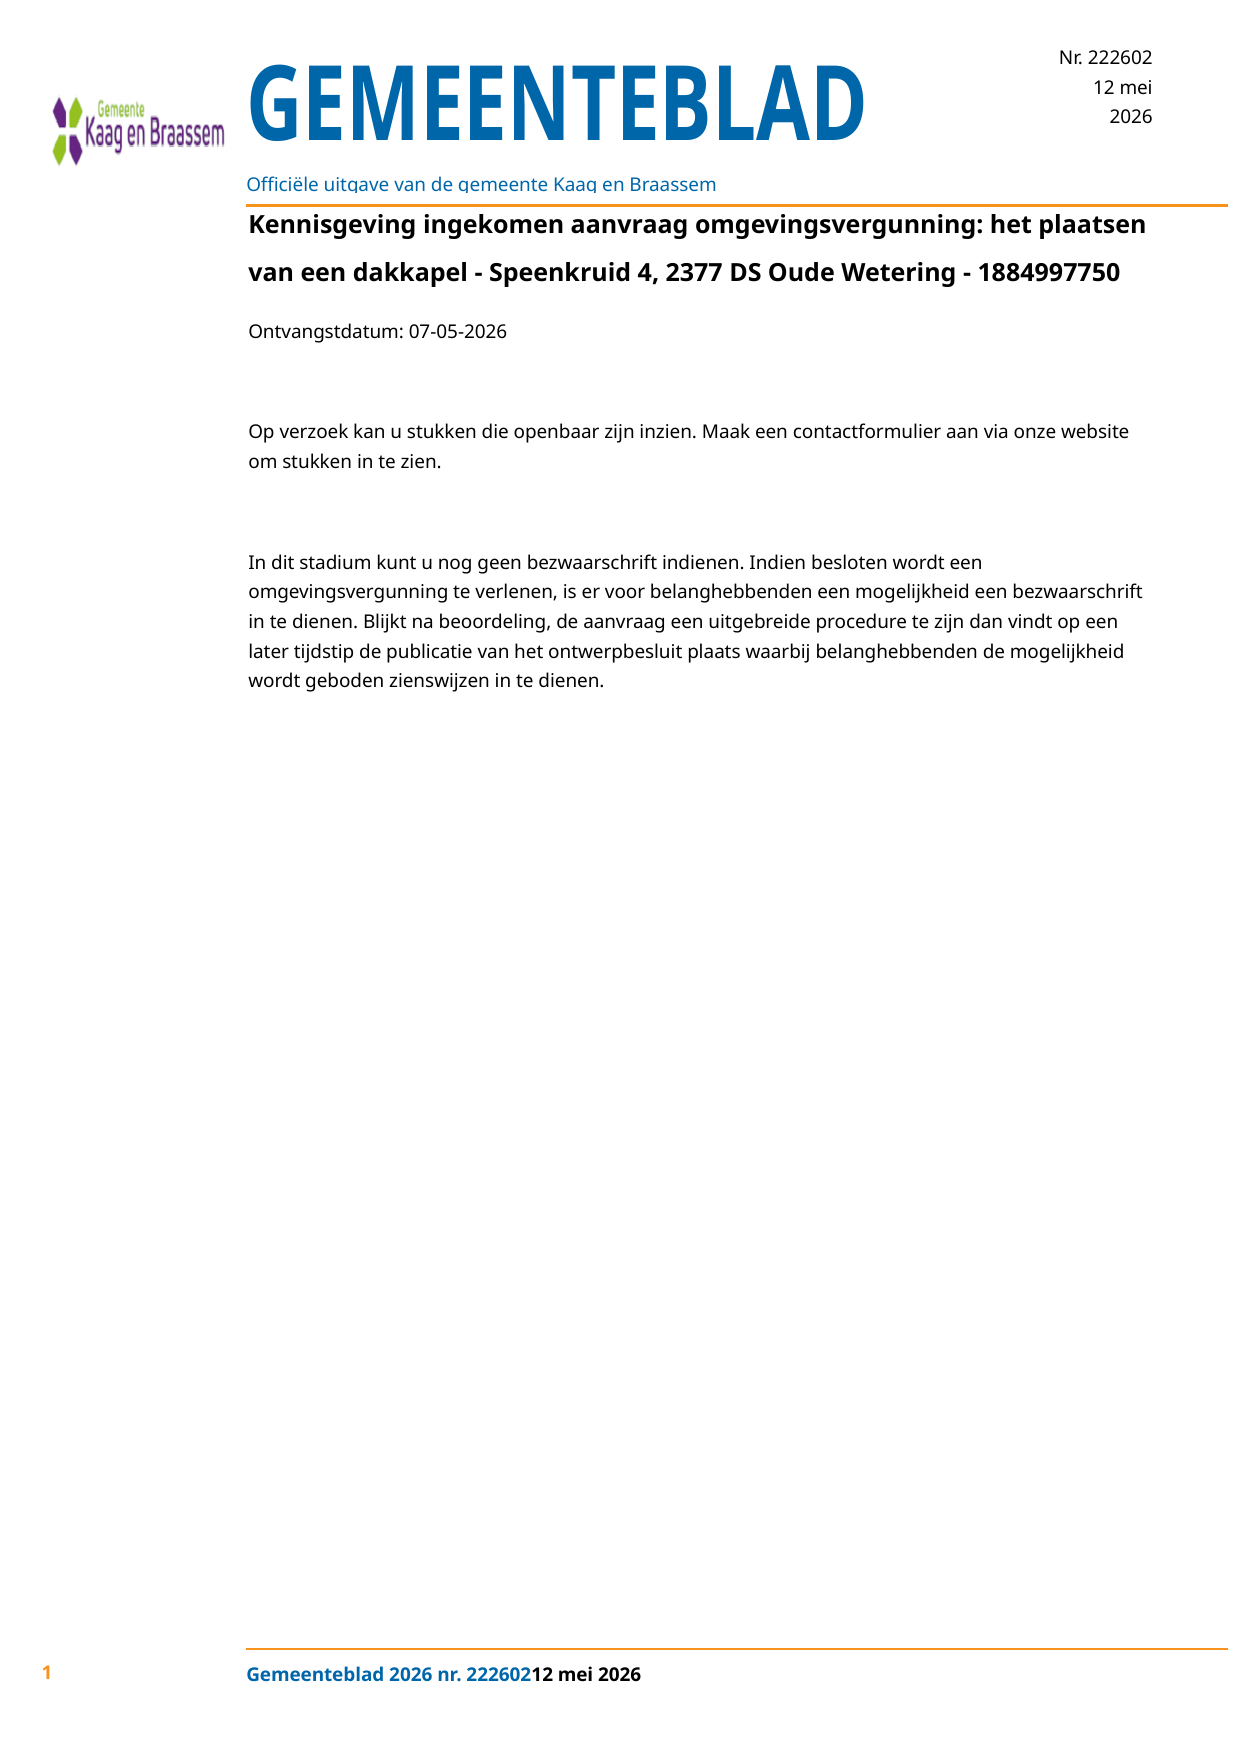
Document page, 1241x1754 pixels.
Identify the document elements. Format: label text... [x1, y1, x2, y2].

text In dit stadium kunt u nog geen bezwaarschrift indienen. Indien besloten wordt een omgevingsvergunning te verlenen, is er voor belanghebbenden een mogelijkheid een bezwaarschrift in te dienen. Blijkt na beoordeling, de aanvraag een uitgebreide procedure te zijn dan vindt op een later tijdstip de publicatie van het ontwerpbesluit plaats waarbij belanghebbenden de mogelijkheid wordt geboden zienswijzen in te dienen. [248, 549, 1152, 693]
picture [41, 47, 231, 172]
text Kennisgeving ingekomen aanvraag omgevingsvergunning: het plaatsen van een dakkapel - Speenkruid 4, 2377 DS Oude Wetering - 1884997750 [248, 207, 1152, 288]
text Op verzoek kan u stukken die openbaar zijn inzien. Maak een contactformulier aan via onze website om stukken in te zien. [248, 419, 1152, 474]
text Ontvangstdatum: 07-05-2026 [248, 318, 1152, 344]
